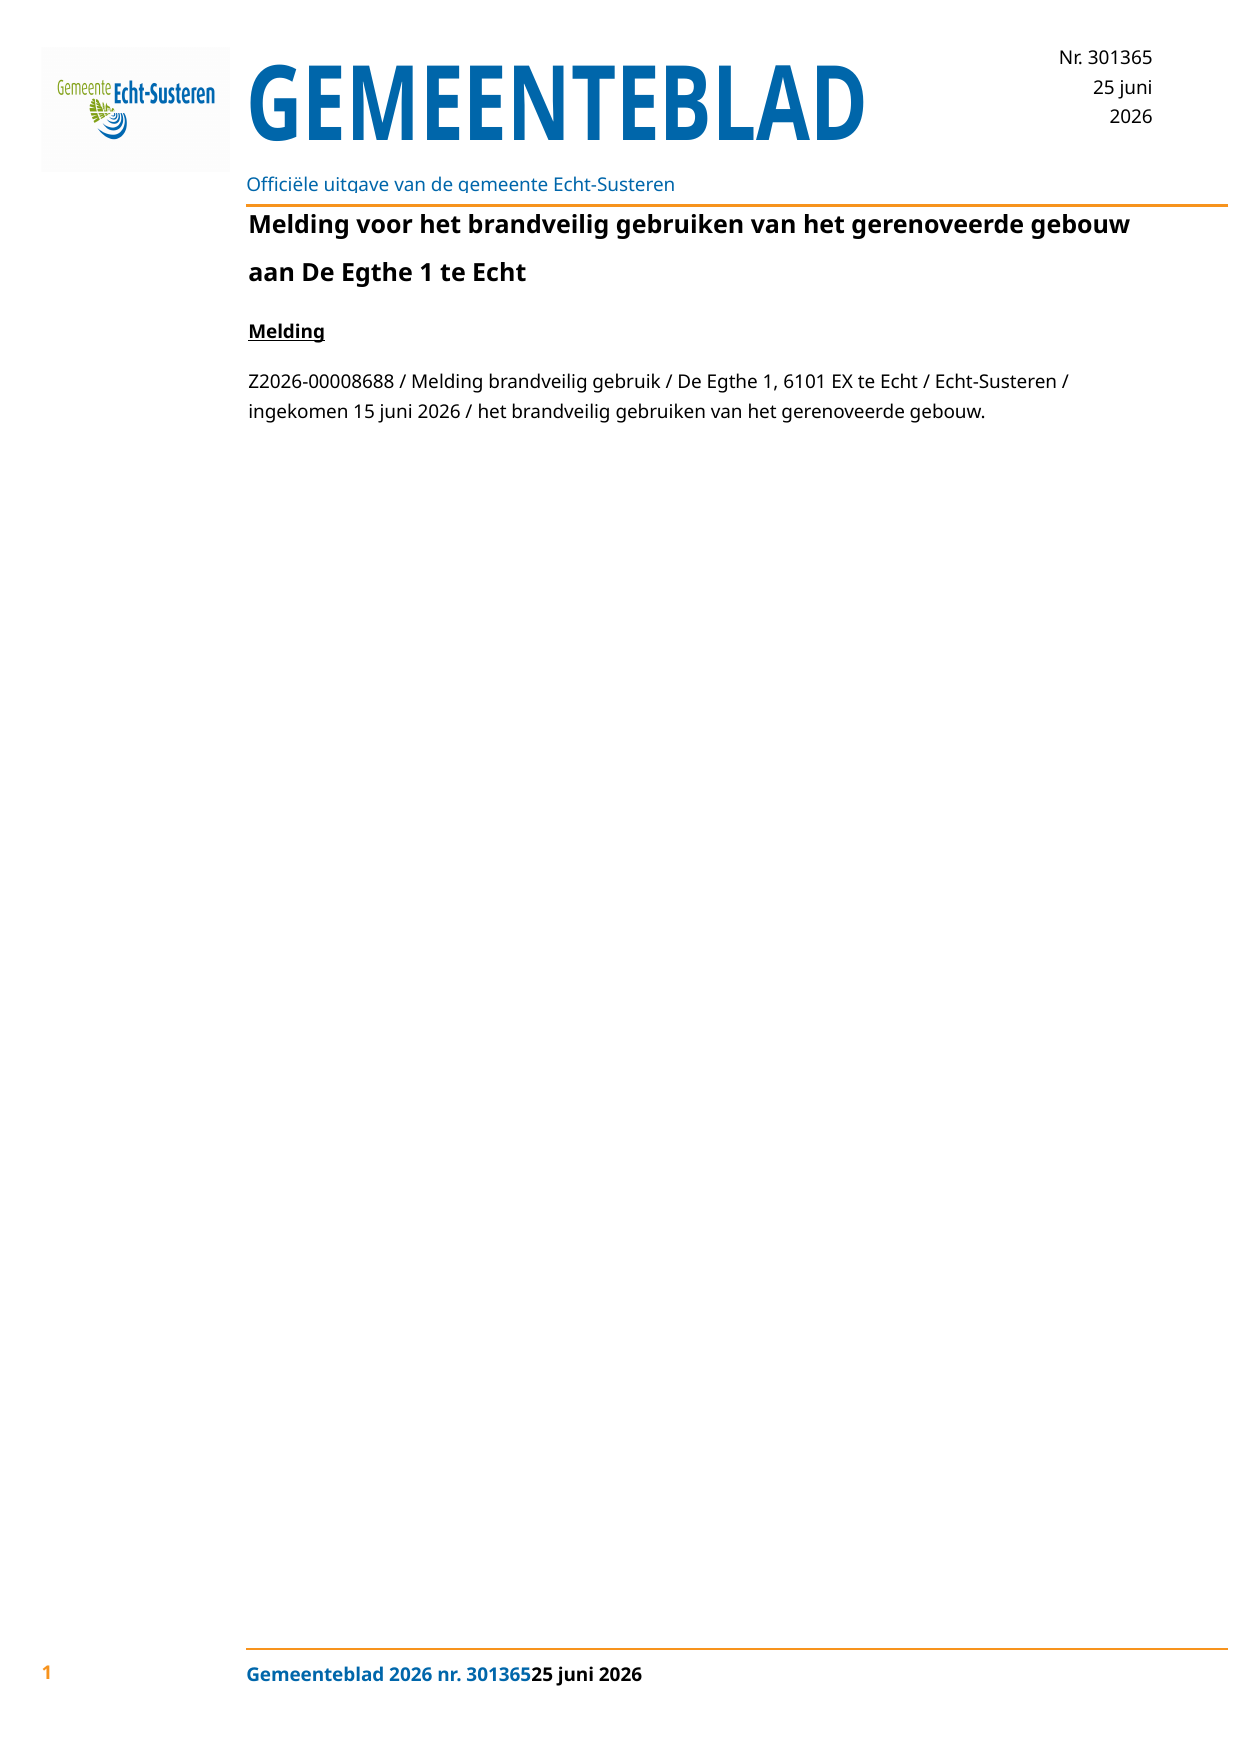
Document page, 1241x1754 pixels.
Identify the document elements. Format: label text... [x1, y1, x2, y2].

text Melding voor het brandveilig gebruiken van het gerenoveerde gebouw aan De Egthe 1 te Echt [248, 207, 1152, 288]
picture [41, 47, 231, 172]
text Melding [248, 318, 1152, 344]
text Z2026-00008688 / Melding brandveilig gebruik / De Egthe 1, 6101 EX te Echt / Echt-Susteren / ingekomen 15 juni 2026 / het brandveilig gebruiken van het gerenoveerde gebouw. [248, 368, 1152, 424]
